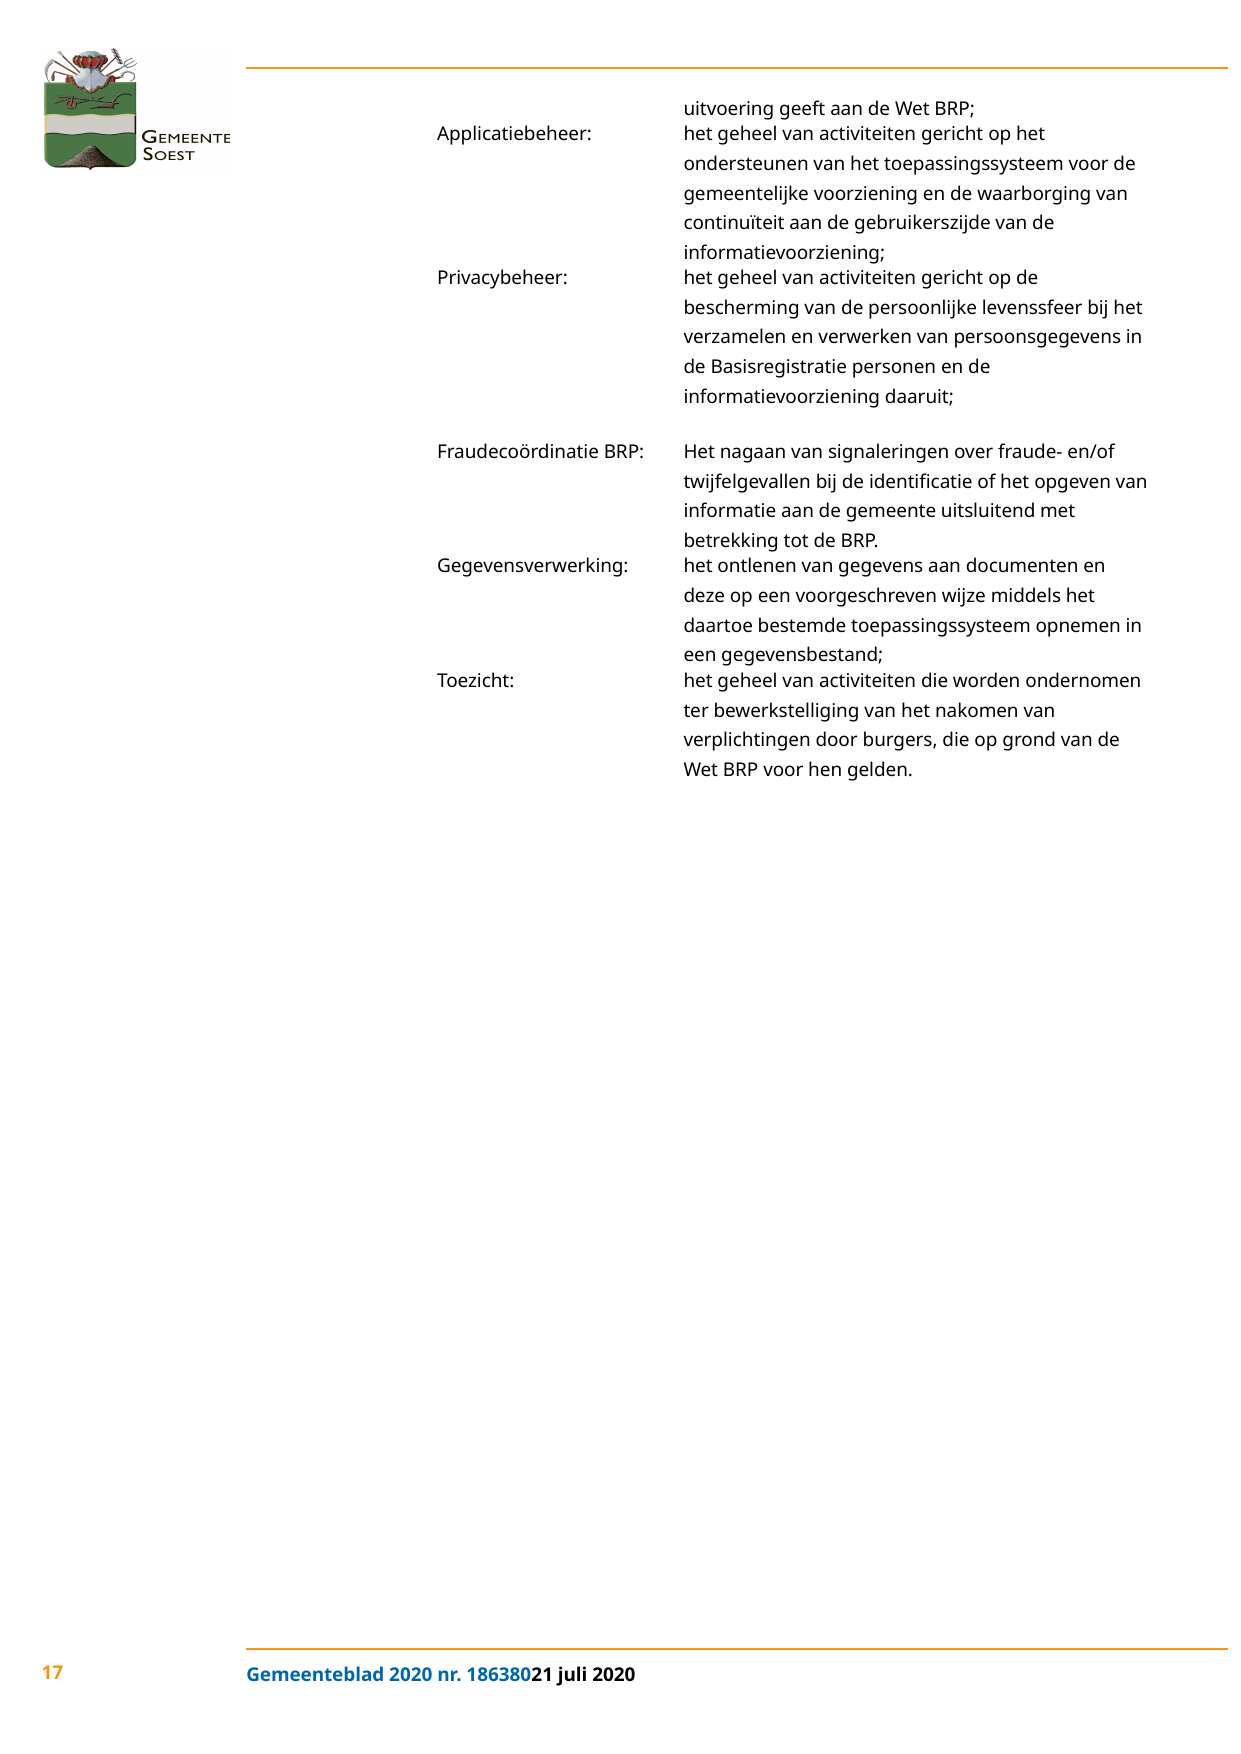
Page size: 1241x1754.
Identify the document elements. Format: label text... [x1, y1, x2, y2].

picture [41, 47, 231, 172]
table_cell Het nagaan van signaleringen over fraude- en/of twijfelgevallen bij de identificatie of het opgeven van informatie aan de gemeente uitsluitend met betrekking tot de BRP. [683, 438, 1152, 553]
table_cell [248, 265, 437, 438]
table_cell het geheel van activiteiten die worden ondernomen ter bewerkstelliging van het nakomen van verplichtingen door burgers, die op grond van de Wet BRP voor hen gelden. [683, 667, 1152, 782]
table_cell [437, 95, 683, 121]
table_cell Toezicht: [437, 667, 683, 782]
table_cell Gegevensverwerking: [437, 553, 683, 667]
table_cell [248, 95, 437, 121]
table_cell Applicatiebeheer: [437, 121, 683, 264]
table_cell het geheel van activiteiten gericht op de bescherming van de persoonlijke levenssfeer bij het verzamelen en verwerken van persoonsgegevens in de Basisregistratie personen en de informatievoorziening daaruit; [683, 265, 1152, 438]
table_cell het ontlenen van gegevens aan documenten en deze op een voorgeschreven wijze middels het daartoe bestemde toepassingssysteem opnemen in een gegevensbestand; [683, 553, 1152, 667]
table_cell Privacybeheer: [437, 265, 683, 438]
table_cell [248, 121, 437, 264]
table_cell [248, 667, 437, 782]
table_cell [248, 438, 437, 553]
table_cell Fraudecoördinatie BRP: [437, 438, 683, 553]
table_cell het geheel van activiteiten gericht op het ondersteunen van het toepassingssysteem voor de gemeentelijke voorziening en de waarborging van continuïteit aan de gebruikerszijde van de informatievoorziening; [683, 121, 1152, 264]
table_cell uitvoering geeft aan de Wet BRP; [683, 95, 1152, 121]
table_cell [248, 553, 437, 667]
